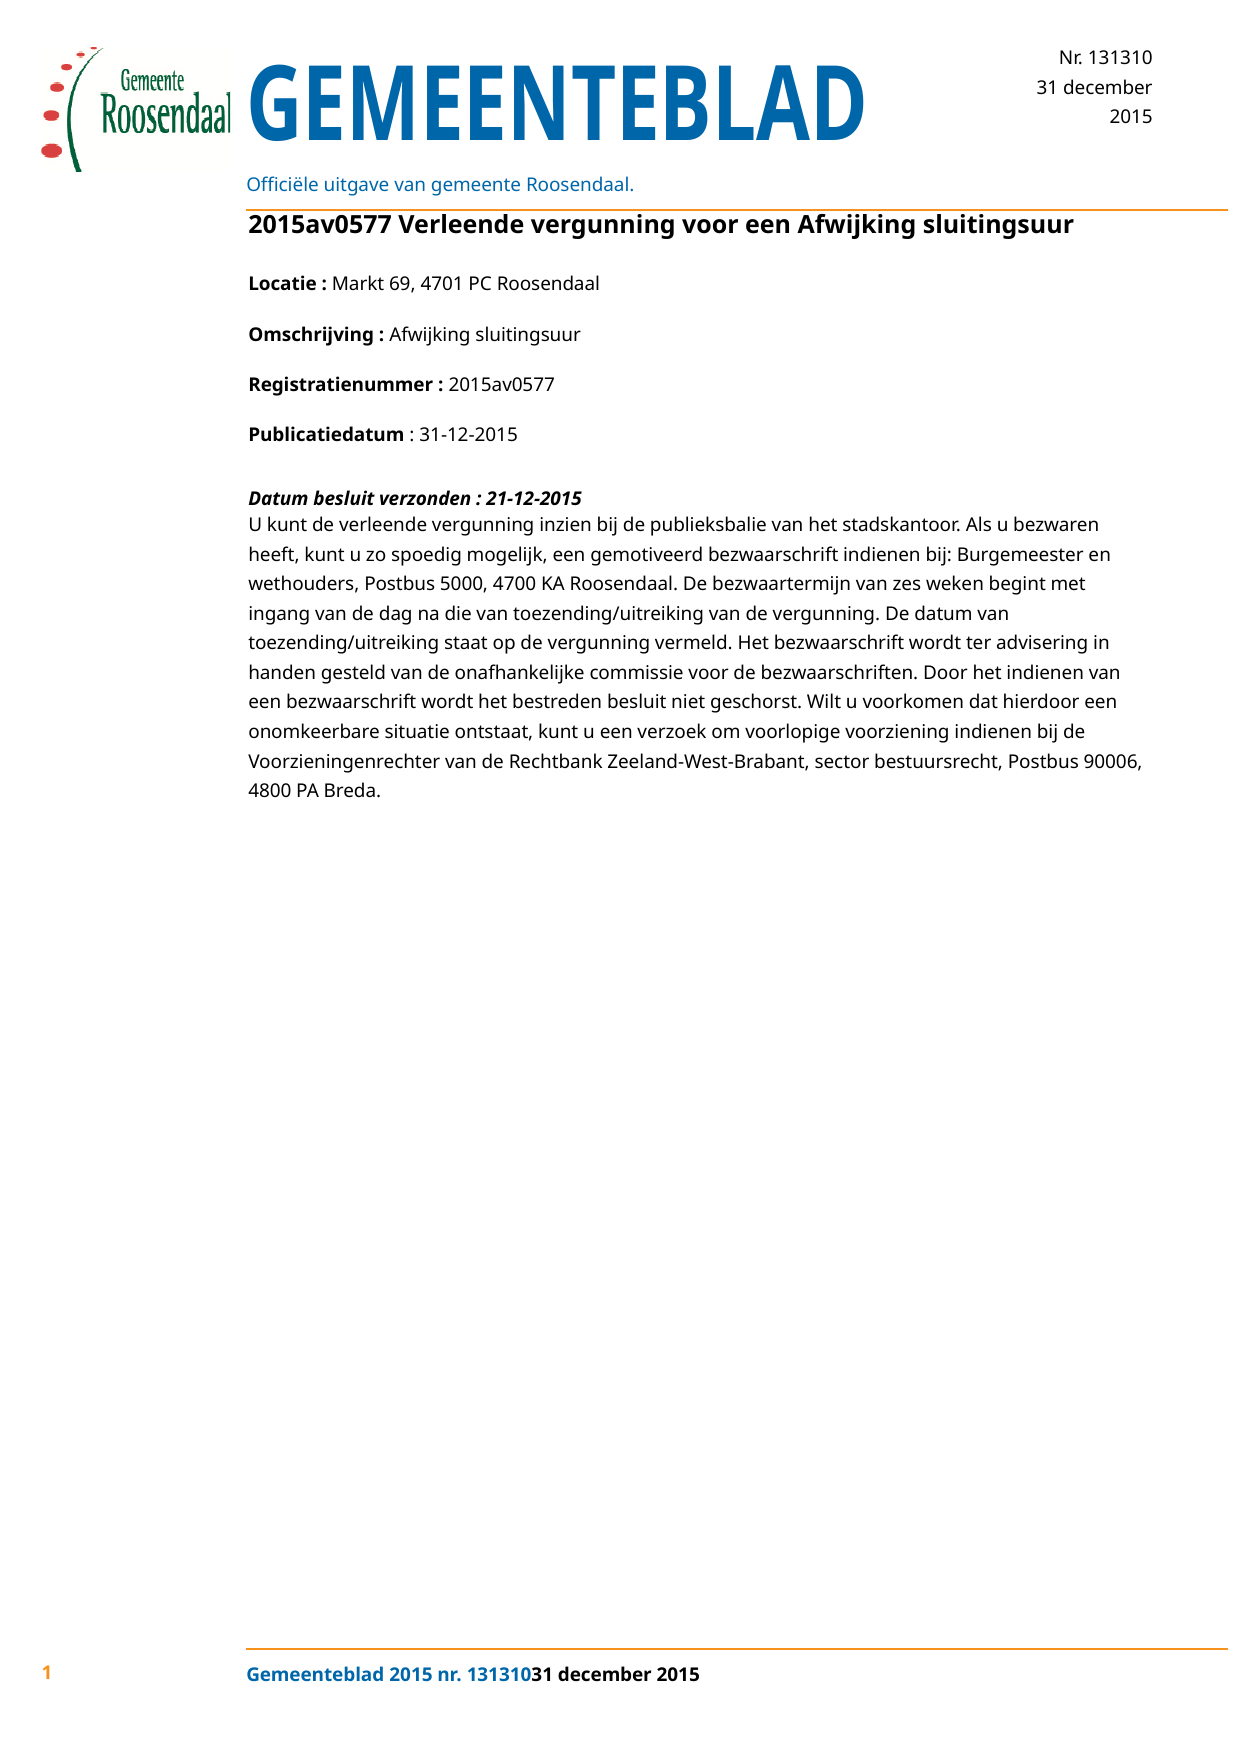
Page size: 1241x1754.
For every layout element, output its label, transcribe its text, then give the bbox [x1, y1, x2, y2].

text Registratienummer : 2015av0577 [248, 371, 1152, 397]
text Omschrijving : Afwijking sluitingsuur [248, 321, 1152, 346]
text Datum besluit verzonden : 21-12-2015 [248, 486, 1152, 511]
text Publicatiedatum : 31-12-2015 [248, 422, 1152, 447]
text U kunt de verleende vergunning inzien bij de publieksbalie van het stadskantoor. Als u bezwaren heeft, kunt u zo spoedig mogelijk, een gemotiveerd bezwaarschrift indienen bij: Burgemeester en wethouders, Postbus 5000, 4700 KA Roosendaal. De bezwaartermijn van zes weken begint met ingang van de dag na die van toezending/uitreiking van de vergunning. De datum van toezending/uitreiking staat op de vergunning vermeld. Het bezwaarschrift wordt ter advisering in handen gesteld van de onafhankelijke commissie voor de bezwaarschriften. Door het indienen van een bezwaarschrift wordt het bestreden besluit niet geschorst. Wilt u voorkomen dat hierdoor een onomkeerbare situatie ontstaat, kunt u een verzoek om voorlopige voorziening indienen bij de Voorzieningenrechter van de Rechtbank Zeeland-West-Brabant, sector bestuursrecht, Postbus 90006, 4800 PA Breda. [248, 511, 1152, 803]
text Locatie : Markt 69, 4701 PC Roosendaal [248, 270, 1152, 296]
text 2015av0577 Verleende vergunning voor een Afwijking sluitingsuur [248, 211, 1152, 241]
picture [41, 47, 231, 172]
